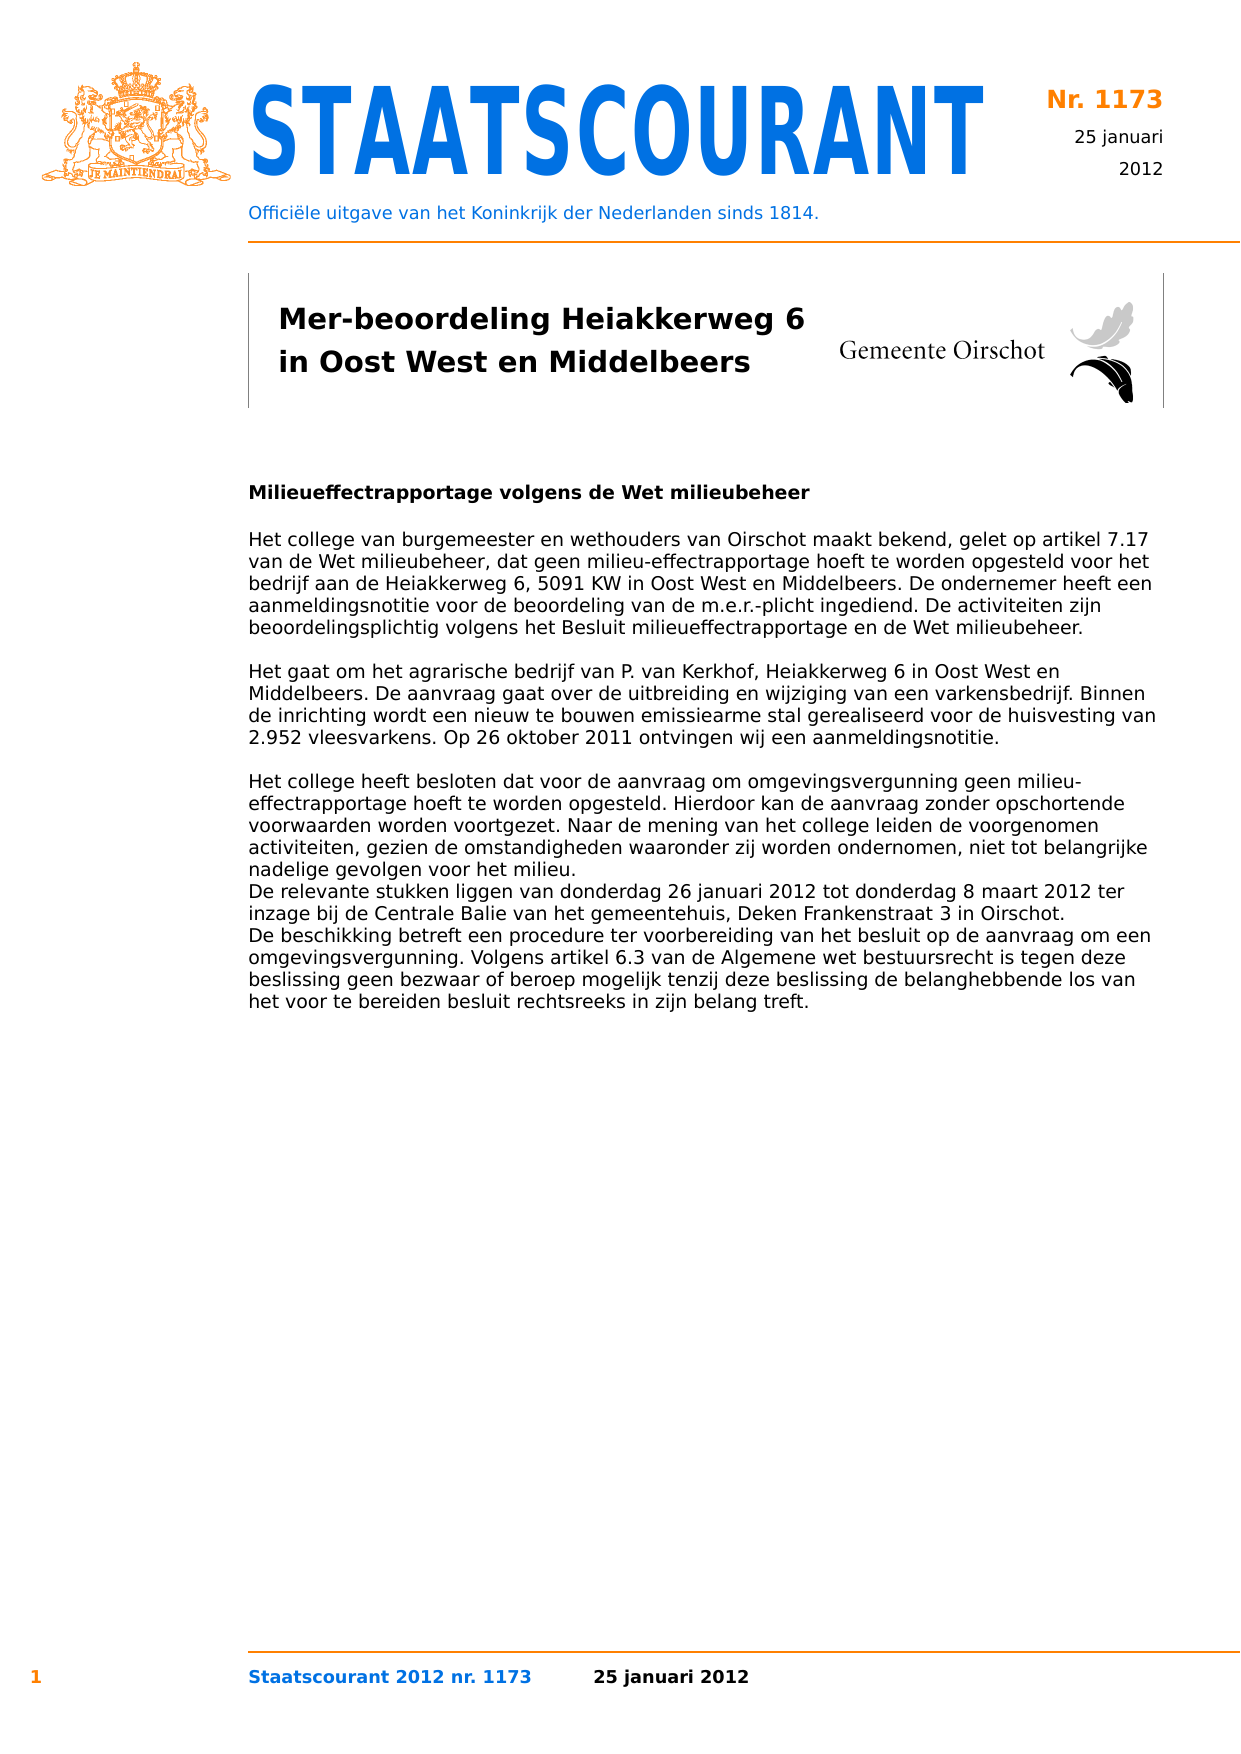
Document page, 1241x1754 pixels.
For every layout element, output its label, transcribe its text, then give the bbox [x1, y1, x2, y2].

table_header Nr. 1173 [998, 62, 1240, 121]
text De beschikking betreft een procedure ter voorbereiding van het besluit op de aanvraag om een omgevingsvergunning. Volgens artikel 6.3 van de Algemene wet bestuursrecht is tegen deze beslissing geen bezwaar of beroep mogelijk tenzij deze beslissing de belanghebbende los van het voor te bereiden besluit rechtsreeks in zijn belang treft. [248, 925, 1163, 1013]
table_cell 2012 [998, 153, 1240, 203]
picture [838, 302, 1134, 403]
subtitle Milieueffectrapportage volgens de Wet milieubeheer [248, 482, 1163, 504]
table_cell 25 januari [998, 121, 1240, 153]
table_cell Officiële uitgave van het Koninkrijk der Nederlanden sinds 1814. [248, 203, 1240, 241]
table_header [25, 62, 248, 241]
table_header STAATSCOURANT [248, 62, 998, 203]
picture [41, 62, 231, 186]
subtitle Mer-beoordeling Heiakkerweg 6 in Oost West en Middelbeers [249, 273, 1163, 408]
text De relevante stukken liggen van donderdag 26 januari 2012 tot donderdag 8 maart 2012 ter inzage bij de Centrale Balie van het gemeentehuis, Deken Frankenstraat 3 in Oirschot. [248, 881, 1163, 925]
text Het college van burgemeester en wethouders van Oirschot maakt bekend, gelet op artikel 7.17 van de Wet milieubeheer, dat geen milieu-effectrapportage hoeft te worden opgesteld voor het bedrijf aan de Heiakkerweg 6, 5091 KW in Oost West en Middelbeers. De ondernemer heeft een aanmeldingsnotitie voor de beoordeling van de m.e.r.-plicht ingediend. De activiteiten zijn beoordelingsplichtig volgens het Besluit milieueffectrapportage en de Wet milieubeheer. [248, 529, 1163, 639]
text Het gaat om het agrarische bedrijf van P. van Kerkhof, Heiakkerweg 6 in Oost West en Middelbeers. De aanvraag gaat over de uitbreiding en wijziging van een varkensbedrijf. Binnen de inrichting wordt een nieuw te bouwen emissiearme stal gerealiseerd voor de huisvesting van 2.952 vleesvarkens. Op 26 oktober 2011 ontvingen wij een aanmeldingsnotitie. [248, 661, 1163, 749]
text Het college heeft besloten dat voor de aanvraag om omgevingsvergunning geen milieu-effectrapportage hoeft te worden opgesteld. Hierdoor kan de aanvraag zonder opschortende voorwaarden worden voortgezet. Naar de mening van het college leiden de voorgenomen activiteiten, gezien de omstandigheden waaronder zij worden ondernomen, niet tot belangrijke nadelige gevolgen voor het milieu. [248, 771, 1163, 881]
